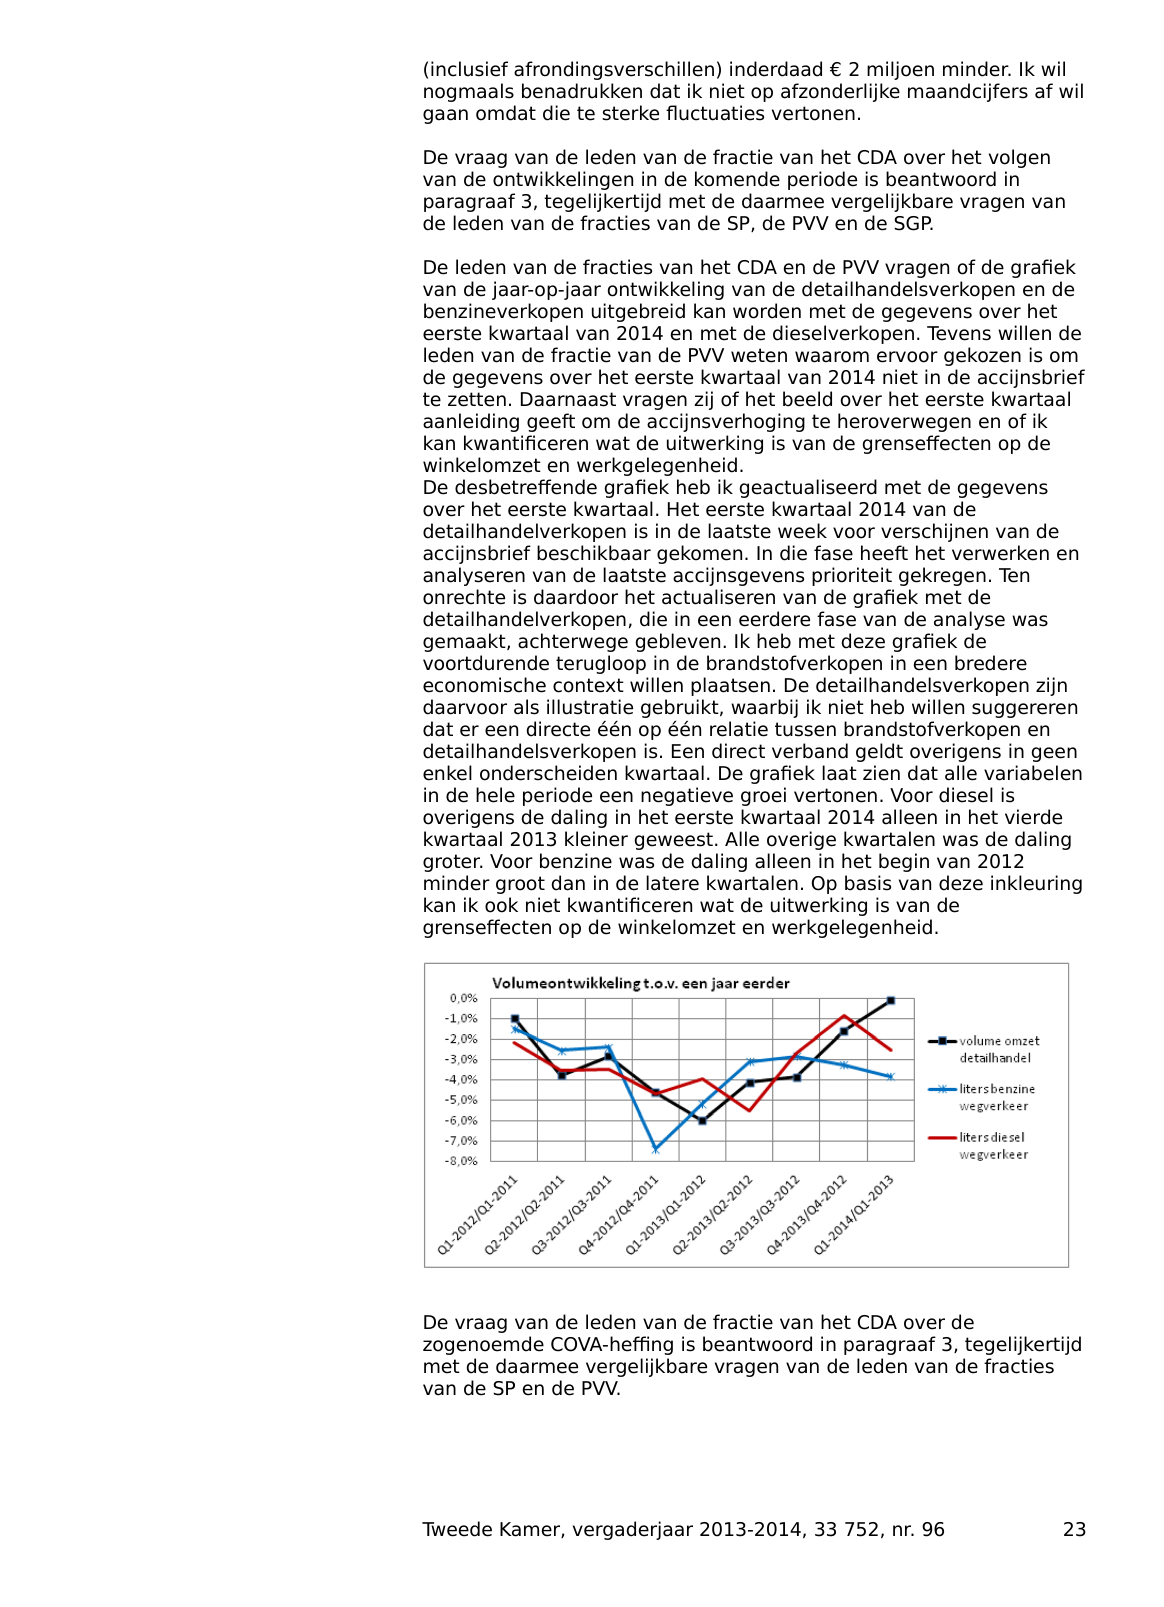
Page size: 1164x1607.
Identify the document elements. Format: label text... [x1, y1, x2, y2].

picture [422, 960, 1072, 1268]
text De vraag van de leden van de fractie van het CDA over het volgen van de ontwikkelingen in de komende periode is beantwoord in paragraaf 3, tegelijkertijd met de daarmee vergelijkbare vragen van de leden van de fracties van de SP, de PVV en de SGP. [422, 147, 1087, 235]
text (inclusief afrondingsverschillen) inderdaad € 2 miljoen minder. Ik wil nogmaals benadrukken dat ik niet op afzonderlijke maandcijfers af wil gaan omdat die te sterke fluctuaties vertonen. [422, 59, 1087, 125]
text De vraag van de leden van de fractie van het CDA over de zogenoemde COVA-heffing is beantwoord in paragraaf 3, tegelijkertijd met de daarmee vergelijkbare vragen van de leden van de fracties van de SP en de PVV. [422, 1312, 1087, 1400]
text De leden van de fracties van het CDA en de PVV vragen of de grafiek van de jaar-op-jaar ontwikkeling van de detailhandelsverkopen en de benzineverkopen uitgebreid kan worden met de gegevens over het eerste kwartaal van 2014 en met de dieselverkopen. Tevens willen de leden van de fractie van de PVV weten waarom ervoor gekozen is om de gegevens over het eerste kwartaal van 2014 niet in de accijnsbrief te zetten. Daarnaast vragen zij of het beeld over het eerste kwartaal aanleiding geeft om de accijnsverhoging te heroverwegen en of ik kan kwantificeren wat de uitwerking is van de grenseffecten op de winkelomzet en werkgelegenheid. [422, 257, 1087, 477]
text De desbetreffende grafiek heb ik geactualiseerd met de gegevens over het eerste kwartaal. Het eerste kwartaal 2014 van de detailhandelverkopen is in de laatste week voor verschijnen van de accijnsbrief beschikbaar gekomen. In die fase heeft het verwerken en analyseren van de laatste accijnsgevens prioriteit gekregen. Ten onrechte is daardoor het actualiseren van de grafiek met de detailhandelverkopen, die in een eerdere fase van de analyse was gemaakt, achterwege gebleven. Ik heb met deze grafiek de voortdurende terugloop in de brandstofverkopen in een bredere economische context willen plaatsen. De detailhandelsverkopen zijn daarvoor als illustratie gebruikt, waarbij ik niet heb willen suggereren dat er een directe één op één relatie tussen brandstofverkopen en detailhandelsverkopen is. Een direct verband geldt overigens in geen enkel onderscheiden kwartaal. De grafiek laat zien dat alle variabelen in de hele periode een negatieve groei vertonen. Voor diesel is overigens de daling in het eerste kwartaal 2014 alleen in het vierde kwartaal 2013 kleiner geweest. Alle overige kwartalen was de daling groter. Voor benzine was de daling alleen in het begin van 2012 minder groot dan in de latere kwartalen. Op basis van deze inkleuring kan ik ook niet kwantificeren wat de uitwerking is van de grenseffecten op de winkelomzet en werkgelegenheid. [422, 477, 1087, 939]
